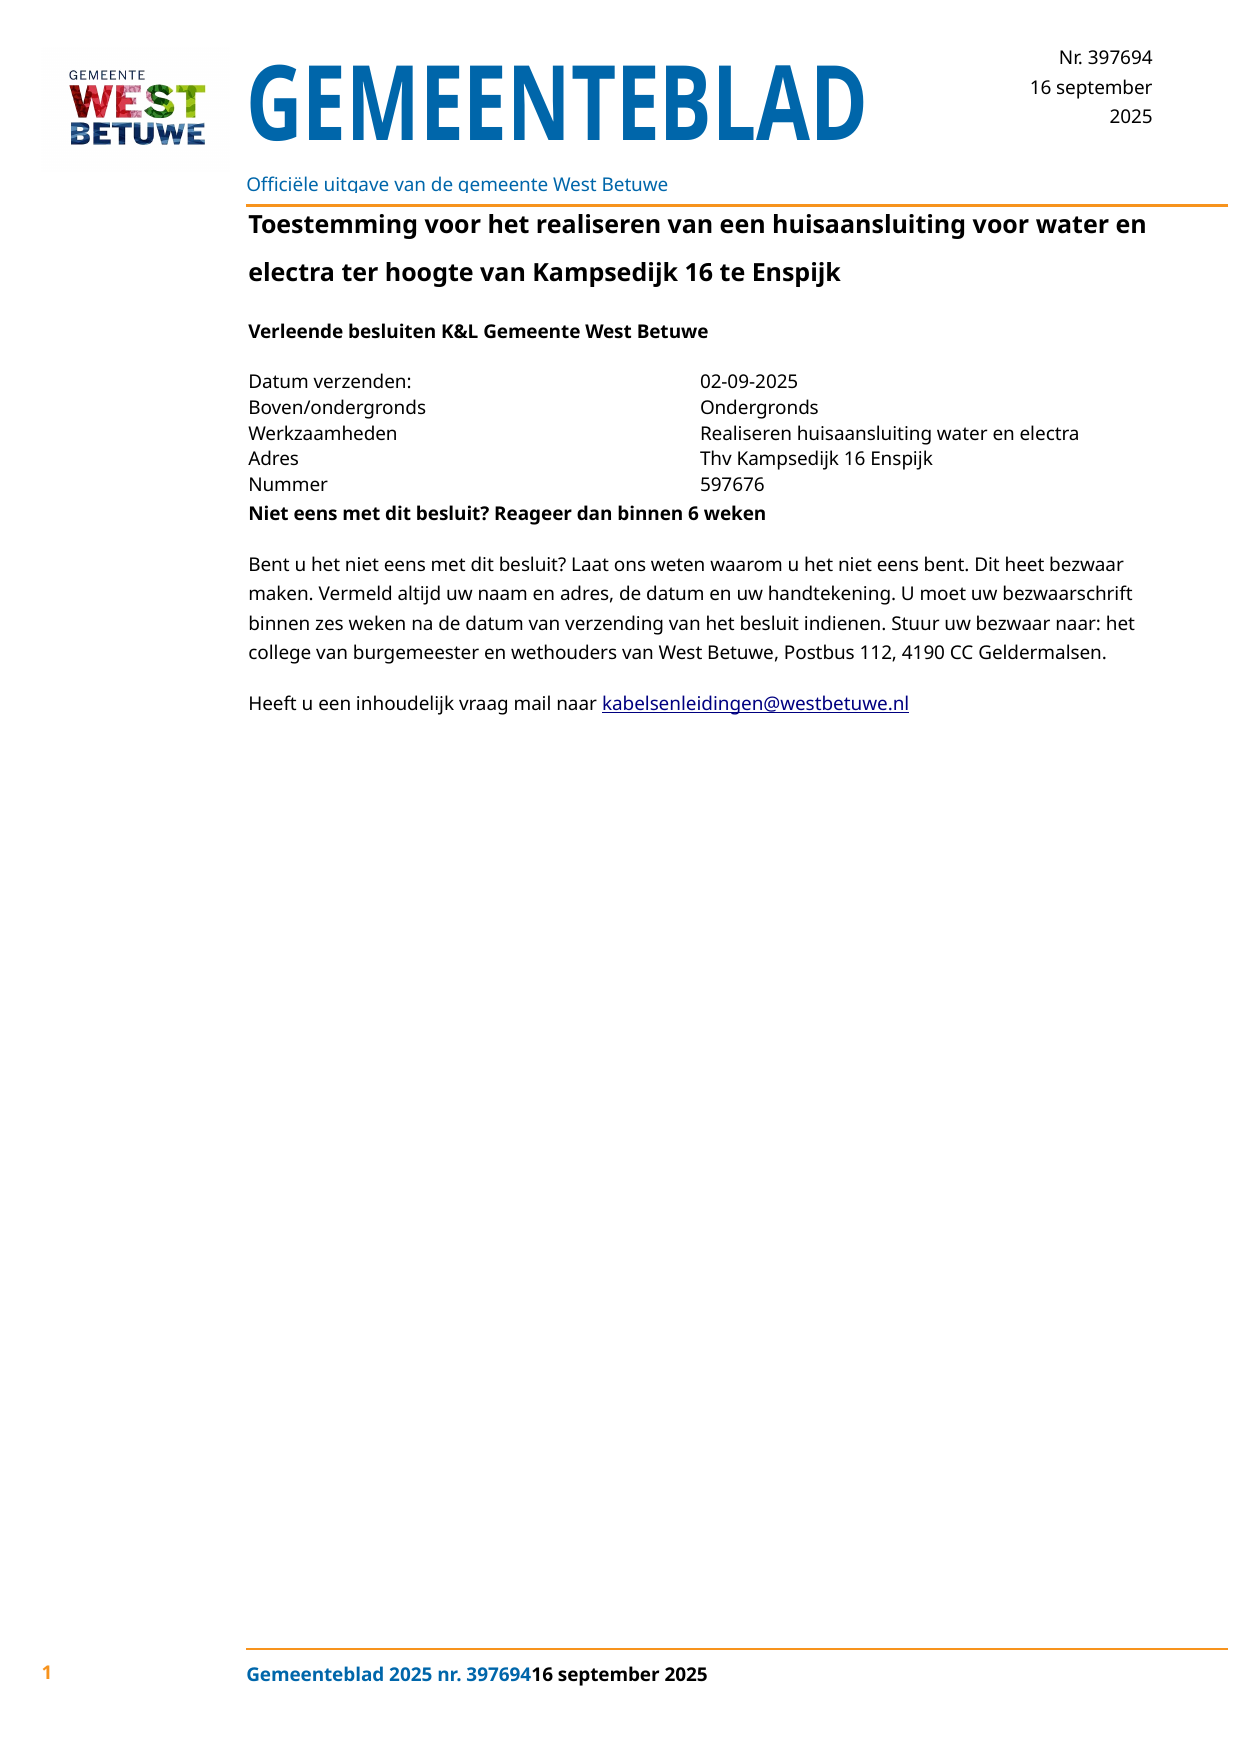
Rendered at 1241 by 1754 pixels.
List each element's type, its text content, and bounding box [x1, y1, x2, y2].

picture [41, 47, 231, 172]
table_cell Realiseren huisaansluiting water en electra [700, 420, 1152, 446]
table_cell Nummer [248, 471, 700, 497]
table_cell Thv Kampsedijk 16 Enspijk [700, 446, 1152, 471]
text Heeft u een inhoudelijk vraag mail naar kabelsenleidingen@westbetuwe.nl [248, 690, 1152, 716]
table_cell Werkzaamheden [248, 420, 700, 446]
table_header 02-09-2025 [700, 369, 1152, 394]
table_cell Boven/ondergronds [248, 394, 700, 420]
text Toestemming voor het realiseren van een huisaansluiting voor water en electra ter hoogte van Kampsedijk 16 te Enspijk [248, 207, 1152, 288]
text Niet eens met dit besluit? Reageer dan binnen 6 weken [248, 500, 1152, 526]
table_header Datum verzenden: [248, 369, 700, 394]
table_cell Ondergronds [700, 394, 1152, 420]
table_cell Adres [248, 446, 700, 471]
table_cell 597676 [700, 471, 1152, 497]
text Bent u het niet eens met dit besluit? Laat ons weten waarom u het niet eens bent. Dit heet bezwaar maken. Vermeld altijd uw naam en adres, de datum en uw handtekening. U moet uw bezwaarschrift binnen zes weken na de datum van verzending van het besluit indienen. Stuur uw bezwaar naar: het college van burgemeester en wethouders van West Betuwe, Postbus 112, 4190 CC Geldermalsen. [248, 551, 1152, 665]
text Verleende besluiten K&L Gemeente West Betuwe [248, 318, 1152, 344]
